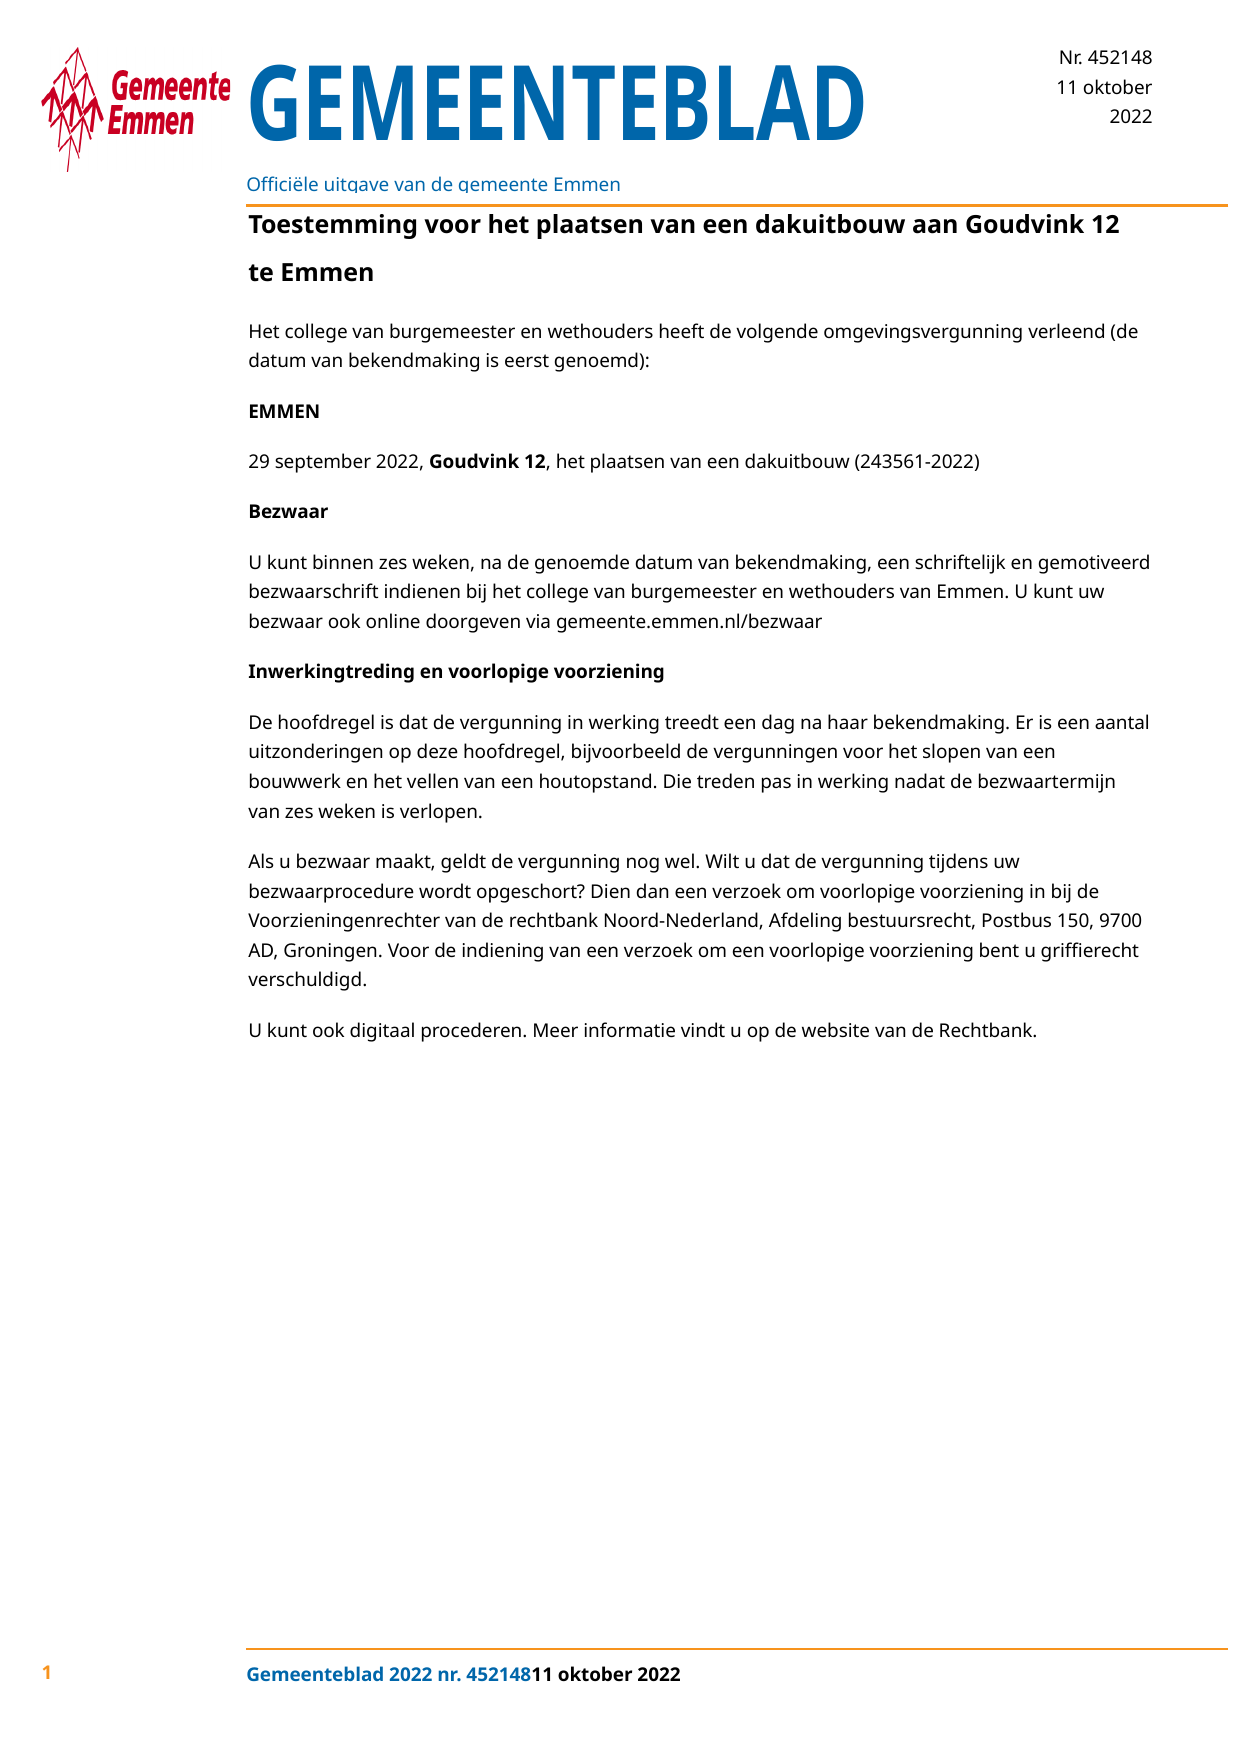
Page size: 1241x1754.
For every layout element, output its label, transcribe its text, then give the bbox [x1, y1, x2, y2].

text Bezwaar [248, 499, 1152, 524]
text Als u bezwaar maakt, geldt de vergunning nog wel. Wilt u dat de vergunning tijdens uw bezwaarprocedure wordt opgeschort? Dien dan een verzoek om voorlopige voorziening in bij de Voorzieningenrechter van de rechtbank Noord-Nederland, Afdeling bestuursrecht, Postbus 150, 9700 AD, Groningen. Voor de indiening van een verzoek om een voorlopige voorziening bent u griffierecht verschuldigd. [248, 848, 1152, 992]
text Inwerkingtreding en voorlopige voorziening [248, 659, 1152, 684]
text Het college van burgemeester en wethouders heeft de volgende omgevingsvergunning verleend (de datum van bekendmaking is eerst genoemd): [248, 318, 1152, 373]
text De hoofdregel is dat de vergunning in werking treedt een dag na haar bekendmaking. Er is een aantal uitzonderingen op deze hoofdregel, bijvoorbeeld de vergunningen voor het slopen van een bouwwerk en het vellen van een houtopstand. Die treden pas in werking nadat de bezwaartermijn van zes weken is verlopen. [248, 709, 1152, 824]
picture [41, 47, 231, 172]
text EMMEN [248, 398, 1152, 424]
text 29 september 2022, Goudvink 12, het plaatsen van een dakuitbouw (243561-2022) [248, 448, 1152, 474]
text Toestemming voor het plaatsen van een dakuitbouw aan Goudvink 12 te Emmen [248, 207, 1152, 288]
text U kunt ook digitaal procederen. Meer informatie vindt u op de website van de Rechtbank. [248, 1017, 1152, 1043]
text U kunt binnen zes weken, na de genoemde datum van bekendmaking, een schriftelijk en gemotiveerd bezwaarschrift indienen bij het college van burgemeester en wethouders van Emmen. U kunt uw bezwaar ook online doorgeven via gemeente.emmen.nl/bezwaar [248, 549, 1152, 634]
